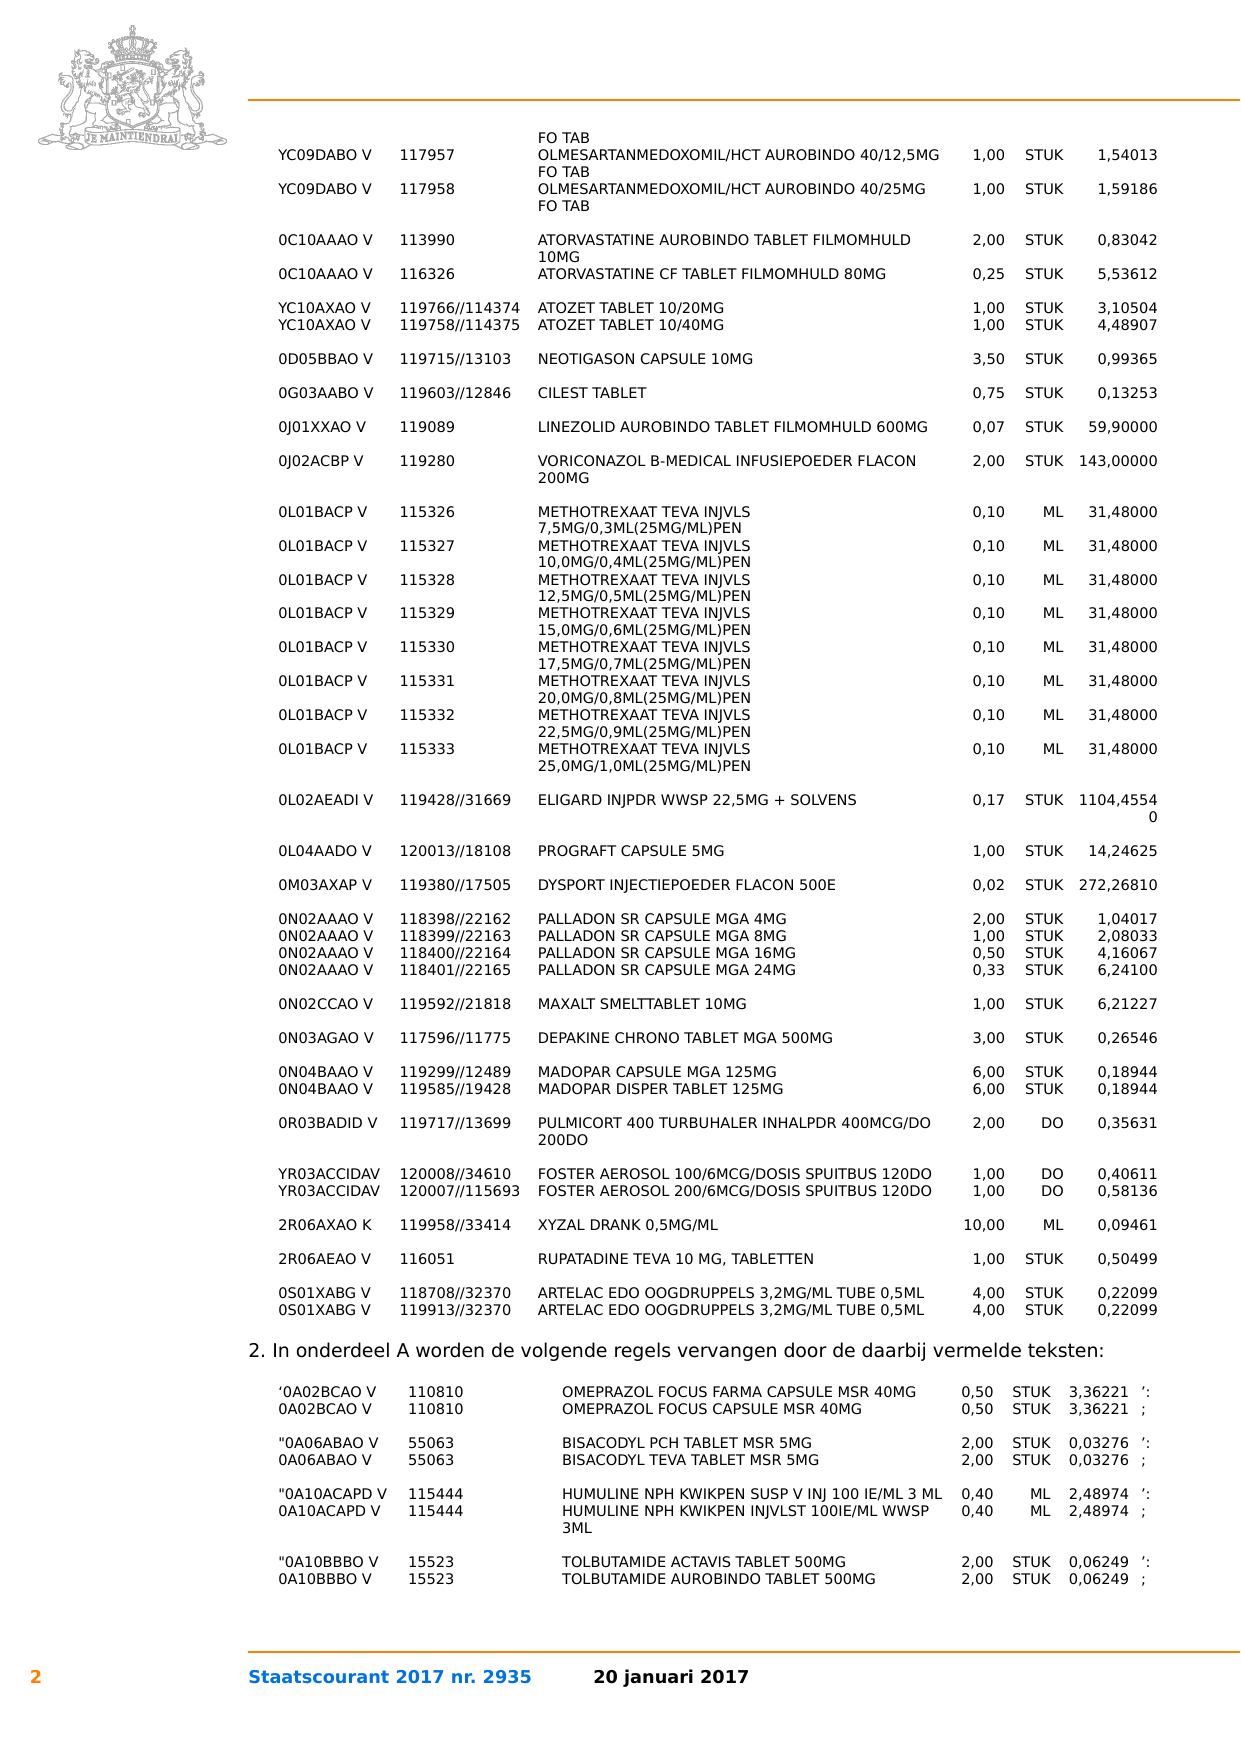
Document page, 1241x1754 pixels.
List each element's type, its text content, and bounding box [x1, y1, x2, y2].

table_cell [278, 130, 393, 147]
text 2. In onderdeel A worden de volgende regels vervangen door de daarbij vermelde teksten: [248, 1340, 1163, 1362]
table_cell 118398//22162 [394, 911, 532, 928]
table_cell PALLADON SR CAPSULE MGA 16MG [532, 945, 956, 962]
table_cell [956, 402, 1011, 418]
table_cell 31,48000 [1069, 571, 1163, 605]
picture [38, 25, 227, 150]
table_cell 1,00 [956, 996, 1011, 1013]
table_cell 119758//114375 [394, 317, 532, 334]
table_cell DEPAKINE CHRONO TABLET MGA 500MG [532, 1030, 956, 1047]
table_cell [278, 368, 393, 384]
table_cell 1,00 [956, 1166, 1011, 1183]
table_cell [956, 368, 1011, 384]
table_cell 0A10ACAPD V [278, 1503, 402, 1537]
table_cell NEOTIGASON CAPSULE 10MG [532, 351, 956, 368]
table_cell [532, 334, 956, 351]
table_cell HUMULINE NPH KWIKPEN SUSP V INJ 100 IE/ML 3 ML [556, 1486, 949, 1503]
table_cell 0,03276 [1056, 1452, 1135, 1469]
table_cell [402, 1588, 556, 1605]
table_cell STUK [1011, 181, 1069, 215]
table_header 110810 [402, 1384, 556, 1401]
table_cell [1011, 130, 1069, 147]
table_cell 31,48000 [1069, 639, 1163, 673]
table_cell ML [1011, 707, 1069, 741]
table_cell 119913//32370 [394, 1301, 532, 1318]
table_cell 0L01BACP V [278, 673, 393, 707]
table_cell 2,08033 [1069, 928, 1163, 945]
table_cell 2,00 [949, 1571, 999, 1588]
table_cell [278, 436, 393, 452]
table_cell [278, 283, 393, 300]
table_cell ; [1135, 1401, 1163, 1418]
table_cell [556, 1537, 949, 1554]
table_cell 119380//17505 [394, 877, 532, 894]
table_cell [1069, 368, 1163, 384]
table_cell TOLBUTAMIDE AUROBINDO TABLET 500MG [556, 1571, 949, 1588]
table_cell FOSTER AEROSOL 200/6MCG/DOSIS SPUITBUS 120DO [532, 1183, 956, 1199]
table_cell 6,00 [956, 1064, 1011, 1081]
table_cell YC10AXAO V [278, 300, 393, 317]
table_cell 119958//33414 [394, 1217, 532, 1233]
table_cell 119299//12489 [394, 1064, 532, 1081]
table_cell VORICONAZOL B-MEDICAL INFUSIEPOEDER FLACON 200MG [532, 453, 956, 486]
table_cell STUK [1011, 877, 1069, 894]
table_cell [1011, 860, 1069, 877]
table_cell 0L01BACP V [278, 639, 393, 673]
table_cell [956, 436, 1011, 452]
table_cell [1011, 215, 1069, 232]
table_cell [999, 1588, 1056, 1605]
table_cell 118401//22165 [394, 962, 532, 979]
table_cell 0C10AAAO V [278, 232, 393, 266]
table_cell 4,48907 [1069, 317, 1163, 334]
table_cell 0N04BAAO V [278, 1081, 393, 1098]
table_cell 2R06AXAO K [278, 1217, 393, 1233]
table_cell 119428//31669 [394, 792, 532, 826]
table_cell [532, 368, 956, 384]
table_cell [949, 1537, 999, 1554]
table_cell 143,00000 [1069, 453, 1163, 486]
table_cell 0,09461 [1069, 1217, 1163, 1233]
table_cell 0L01BACP V [278, 571, 393, 605]
table_cell 115329 [394, 605, 532, 639]
table_cell [1069, 860, 1163, 877]
table_cell ATORVASTATINE CF TABLET FILMOMHULD 80MG [532, 266, 956, 283]
table_cell [1069, 334, 1163, 351]
table_cell [532, 894, 956, 911]
table_cell STUK [1011, 1301, 1069, 1318]
table_cell RUPATADINE TEVA 10 MG, TABLETTEN [532, 1251, 956, 1267]
table_cell 0A06ABAO V [278, 1452, 402, 1469]
table_header OMEPRAZOL FOCUS FARMA CAPSULE MSR 40MG [556, 1384, 949, 1401]
table_cell STUK [1011, 1251, 1069, 1267]
table_cell [556, 1588, 949, 1605]
table_cell 55063 [402, 1452, 556, 1469]
table_cell METHOTREXAAT TEVA INJVLS 22,5MG/0,9ML(25MG/ML)PEN [532, 707, 956, 741]
table_cell 31,48000 [1069, 538, 1163, 571]
table_cell [532, 1013, 956, 1030]
table_cell [278, 334, 393, 351]
table_cell STUK [1011, 792, 1069, 826]
table_cell 6,21227 [1069, 996, 1163, 1013]
table_header ‘0A02BCAO V [278, 1384, 402, 1401]
table_cell MADOPAR CAPSULE MGA 125MG [532, 1064, 956, 1081]
table_cell 0,18944 [1069, 1064, 1163, 1081]
table_cell 110810 [402, 1401, 556, 1418]
table_cell 1,04017 [1069, 911, 1163, 928]
table_cell 55063 [402, 1435, 556, 1452]
table_cell [1011, 368, 1069, 384]
table_cell [394, 1234, 532, 1251]
table_cell 59,90000 [1069, 419, 1163, 436]
table_cell [999, 1469, 1056, 1486]
table_cell PROGRAFT CAPSULE 5MG [532, 843, 956, 860]
table_cell [956, 486, 1011, 503]
table_cell [394, 402, 532, 418]
table_cell ML [1011, 741, 1069, 775]
table_cell [1011, 283, 1069, 300]
table_cell 115330 [394, 639, 532, 673]
table_cell 0G03AABO V [278, 385, 393, 402]
table_cell [394, 1098, 532, 1115]
table_cell [999, 1418, 1056, 1435]
table_cell 2,00 [949, 1554, 999, 1571]
table_cell [556, 1418, 949, 1435]
table_cell METHOTREXAAT TEVA INJVLS 17,5MG/0,7ML(25MG/ML)PEN [532, 639, 956, 673]
table_cell [532, 1200, 956, 1217]
table_cell 5,53612 [1069, 266, 1163, 283]
table_cell 1,00 [956, 181, 1011, 215]
table_cell 4,00 [956, 1285, 1011, 1301]
table_cell [532, 1047, 956, 1064]
table_cell YC09DABO V [278, 181, 393, 215]
table_cell [1069, 402, 1163, 418]
table_cell METHOTREXAAT TEVA INJVLS 7,5MG/0,3ML(25MG/ML)PEN [532, 504, 956, 537]
table_cell ATOZET TABLET 10/20MG [532, 300, 956, 317]
table_cell MADOPAR DISPER TABLET 125MG [532, 1081, 956, 1098]
table_cell [278, 486, 393, 503]
table_cell 115327 [394, 538, 532, 571]
table_cell [956, 1200, 1011, 1217]
table_cell [1011, 894, 1069, 911]
table_cell YR03ACCIDAV [278, 1166, 393, 1183]
table_cell PULMICORT 400 TURBUHALER INHALPDR 400MCG/DO 200DO [532, 1115, 956, 1149]
table_cell [394, 486, 532, 503]
table_cell 115331 [394, 673, 532, 707]
table_cell STUK [999, 1571, 1056, 1588]
table_cell 0,40611 [1069, 1166, 1163, 1183]
table_cell 15523 [402, 1571, 556, 1588]
table_cell 1,00 [956, 1251, 1011, 1267]
table_cell [278, 1149, 393, 1166]
table_cell 3,10504 [1069, 300, 1163, 317]
table_cell 0,10 [956, 707, 1011, 741]
table_cell 0M03AXAP V [278, 877, 393, 894]
table_cell [1011, 1013, 1069, 1030]
table_cell 0,10 [956, 741, 1011, 775]
table_cell PALLADON SR CAPSULE MGA 8MG [532, 928, 956, 945]
table_cell ; [1135, 1571, 1163, 1588]
table_cell 119603//12846 [394, 385, 532, 402]
table_cell 0,40 [949, 1503, 999, 1537]
table_cell [1011, 1149, 1069, 1166]
table_cell [956, 1098, 1011, 1115]
table_cell YC09DABO V [278, 147, 393, 181]
table_cell 0,10 [956, 504, 1011, 537]
table_cell 0N04BAAO V [278, 1064, 393, 1081]
table_cell 0N02AAAO V [278, 945, 393, 962]
table_cell 31,48000 [1069, 673, 1163, 707]
table_cell OLMESARTANMEDOXOMIL/HCT AUROBINDO 40/12,5MG FO TAB [532, 147, 956, 181]
table_cell [532, 826, 956, 843]
table_cell [956, 130, 1011, 147]
table_cell 3,36221 [1056, 1401, 1135, 1418]
table_cell DO [1011, 1115, 1069, 1149]
table_cell [1011, 1234, 1069, 1251]
table_cell [956, 775, 1011, 792]
table_cell BISACODYL TEVA TABLET MSR 5MG [556, 1452, 949, 1469]
table_cell 0L01BACP V [278, 605, 393, 639]
table_cell 10,00 [956, 1217, 1011, 1233]
table_cell [1069, 1234, 1163, 1251]
table_header STUK [999, 1384, 1056, 1401]
table_cell [1011, 436, 1069, 452]
table_cell XYZAL DRANK 0,5MG/ML [532, 1217, 956, 1233]
table_cell [1011, 826, 1069, 843]
table_cell [278, 894, 393, 911]
table_cell [1069, 486, 1163, 503]
table_cell STUK [999, 1401, 1056, 1418]
table_cell STUK [1011, 843, 1069, 860]
table_cell DYSPORT INJECTIEPOEDER FLACON 500E [532, 877, 956, 894]
table_cell 0L02AEADI V [278, 792, 393, 826]
table_cell METHOTREXAAT TEVA INJVLS 20,0MG/0,8ML(25MG/ML)PEN [532, 673, 956, 707]
table_cell ARTELAC EDO OOGDRUPPELS 3,2MG/ML TUBE 0,5ML [532, 1301, 956, 1318]
table_cell 0,25 [956, 266, 1011, 283]
table_cell [402, 1418, 556, 1435]
table_cell STUK [1011, 453, 1069, 486]
table_cell [278, 979, 393, 996]
table_cell [956, 860, 1011, 877]
table_cell [956, 215, 1011, 232]
table_cell 119592//21818 [394, 996, 532, 1013]
table_cell ARTELAC EDO OOGDRUPPELS 3,2MG/ML TUBE 0,5ML [532, 1285, 956, 1301]
table_cell [278, 1234, 393, 1251]
table_cell STUK [999, 1452, 1056, 1469]
table_cell [1069, 1149, 1163, 1166]
table_cell STUK [1011, 911, 1069, 928]
table_cell [532, 1149, 956, 1166]
table_cell 116051 [394, 1251, 532, 1267]
table_cell 0N02CCAO V [278, 996, 393, 1013]
table_cell [278, 775, 393, 792]
table_cell STUK [1011, 147, 1069, 181]
table_cell [1069, 130, 1163, 147]
table_cell [394, 368, 532, 384]
table_cell ML [1011, 639, 1069, 673]
table_cell 15523 [402, 1554, 556, 1571]
table_cell METHOTREXAAT TEVA INJVLS 12,5MG/0,5ML(25MG/ML)PEN [532, 571, 956, 605]
table_cell 118708//32370 [394, 1285, 532, 1301]
table_cell 0,22099 [1069, 1285, 1163, 1301]
table_cell [1135, 1418, 1163, 1435]
table_cell [1069, 826, 1163, 843]
table_header ’: [1135, 1384, 1163, 1401]
table_cell 0A02BCAO V [278, 1401, 402, 1418]
table_cell 2,48974 [1056, 1503, 1135, 1537]
table_cell 117596//11775 [394, 1030, 532, 1047]
table_cell [532, 775, 956, 792]
table_cell STUK [1011, 996, 1069, 1013]
table_cell BISACODYL PCH TABLET MSR 5MG [556, 1435, 949, 1452]
table_cell [956, 894, 1011, 911]
table_cell ML [1011, 504, 1069, 537]
table_cell [278, 1047, 393, 1064]
table_cell STUK [1011, 317, 1069, 334]
table_cell 115328 [394, 571, 532, 605]
table_cell [532, 1098, 956, 1115]
table_cell 119089 [394, 419, 532, 436]
table_cell [1069, 1268, 1163, 1284]
table_cell STUK [1011, 232, 1069, 266]
table_cell 120007//115693 [394, 1183, 532, 1199]
table_cell [1011, 979, 1069, 996]
table_cell [278, 826, 393, 843]
table_cell [394, 130, 532, 147]
table_cell 0N02AAAO V [278, 962, 393, 979]
table_cell [394, 979, 532, 996]
table_cell 6,00 [956, 1081, 1011, 1098]
table_cell [999, 1537, 1056, 1554]
table_cell [949, 1588, 999, 1605]
table_cell 120013//18108 [394, 843, 532, 860]
table_cell ML [1011, 571, 1069, 605]
table_cell [532, 436, 956, 452]
table_cell [1069, 1200, 1163, 1217]
table_cell PALLADON SR CAPSULE MGA 4MG [532, 911, 956, 928]
table_cell [956, 826, 1011, 843]
table_cell 116326 [394, 266, 532, 283]
table_cell [532, 860, 956, 877]
table_cell METHOTREXAAT TEVA INJVLS 25,0MG/1,0ML(25MG/ML)PEN [532, 741, 956, 775]
table_cell [1069, 1013, 1163, 1030]
table_cell "0A10BBBO V [278, 1554, 402, 1571]
table_cell [1135, 1537, 1163, 1554]
table_cell [532, 486, 956, 503]
table_cell 0,35631 [1069, 1115, 1163, 1149]
table_cell 0,07 [956, 419, 1011, 436]
table_cell STUK [1011, 962, 1069, 979]
table_cell [1056, 1588, 1135, 1605]
table_cell [394, 826, 532, 843]
table_cell 115444 [402, 1503, 556, 1537]
table_cell STUK [1011, 300, 1069, 317]
table_cell [956, 979, 1011, 996]
table_cell [956, 1013, 1011, 1030]
table_cell 0,26546 [1069, 1030, 1163, 1047]
table_cell ML [1011, 673, 1069, 707]
table_cell STUK [999, 1435, 1056, 1452]
table_cell 0,83042 [1069, 232, 1163, 266]
table_cell HUMULINE NPH KWIKPEN INJVLST 100IE/ML WWSP 3ML [556, 1503, 949, 1537]
table_cell 0,75 [956, 385, 1011, 402]
table_cell [1069, 894, 1163, 911]
table_cell [956, 283, 1011, 300]
table_cell [402, 1537, 556, 1554]
table_cell 0N02AAAO V [278, 928, 393, 945]
table_cell 1,00 [956, 843, 1011, 860]
table_cell ATOZET TABLET 10/40MG [532, 317, 956, 334]
table_cell ML [999, 1486, 1056, 1503]
table_cell [532, 402, 956, 418]
table_cell ML [1011, 1217, 1069, 1233]
table_cell [278, 1268, 393, 1284]
table_cell [278, 1537, 402, 1554]
table_cell 119715//13103 [394, 351, 532, 368]
table_cell [1011, 1098, 1069, 1115]
table_cell [394, 1149, 532, 1166]
table_cell [394, 1200, 532, 1217]
table_cell 0,58136 [1069, 1183, 1163, 1199]
table_cell 0,33 [956, 962, 1011, 979]
table_cell [278, 1418, 402, 1435]
table_cell STUK [1011, 1081, 1069, 1098]
table_cell 2,00 [956, 453, 1011, 486]
table_cell [1011, 775, 1069, 792]
table_cell 0,03276 [1056, 1435, 1135, 1452]
table_cell 1,00 [956, 1183, 1011, 1199]
table_cell DO [1011, 1166, 1069, 1183]
table_cell [1135, 1588, 1163, 1605]
table_cell ATORVASTATINE AUROBINDO TABLET FILMOMHULD 10MG [532, 232, 956, 266]
table_cell 0J02ACBP V [278, 453, 393, 486]
table_cell [556, 1469, 949, 1486]
table_cell METHOTREXAAT TEVA INJVLS 10,0MG/0,4ML(25MG/ML)PEN [532, 538, 956, 571]
table_cell STUK [1011, 1030, 1069, 1047]
table_cell 4,00 [956, 1301, 1011, 1318]
table_cell [532, 215, 956, 232]
table_cell 113990 [394, 232, 532, 266]
table_cell [1011, 1200, 1069, 1217]
table_cell [1056, 1418, 1135, 1435]
table_cell [394, 1268, 532, 1284]
table_cell 0A10BBBO V [278, 1571, 402, 1588]
table_cell 0J01XXAO V [278, 419, 393, 436]
table_cell 0N02AAAO V [278, 911, 393, 928]
table_cell 0,06249 [1056, 1554, 1135, 1571]
table_cell [278, 1588, 402, 1605]
table_cell [949, 1469, 999, 1486]
table_cell [394, 860, 532, 877]
table_header 0,50 [949, 1384, 999, 1401]
table_cell [278, 1200, 393, 1217]
table_cell 14,24625 [1069, 843, 1163, 860]
table_cell [394, 1013, 532, 1030]
table_cell [1011, 1047, 1069, 1064]
table_cell 0,10 [956, 639, 1011, 673]
table_cell [949, 1418, 999, 1435]
table_cell 1,59186 [1069, 181, 1163, 215]
table_cell 1104,45540 [1069, 792, 1163, 826]
table_cell "0A10ACAPD V [278, 1486, 402, 1503]
table_cell MAXALT SMELTTABLET 10MG [532, 996, 956, 1013]
table_cell 2,00 [956, 232, 1011, 266]
table_cell "0A06ABAO V [278, 1435, 402, 1452]
table_cell 0,40 [949, 1486, 999, 1503]
table_cell 31,48000 [1069, 605, 1163, 639]
table_cell ML [1011, 538, 1069, 571]
table_cell 0,10 [956, 538, 1011, 571]
table_cell 0,13253 [1069, 385, 1163, 402]
table_cell [394, 436, 532, 452]
table_cell OMEPRAZOL FOCUS CAPSULE MSR 40MG [556, 1401, 949, 1418]
table_cell 1,00 [956, 300, 1011, 317]
table_cell [278, 402, 393, 418]
table_cell 1,00 [956, 317, 1011, 334]
table_cell [1069, 979, 1163, 996]
table_cell [394, 775, 532, 792]
table_cell CILEST TABLET [532, 385, 956, 402]
table_cell 0L01BACP V [278, 707, 393, 741]
table_cell OLMESARTANMEDOXOMIL/HCT AUROBINDO 40/25MG FO TAB [532, 181, 956, 215]
table_cell [956, 1234, 1011, 1251]
table_cell 115326 [394, 504, 532, 537]
table_cell [956, 334, 1011, 351]
table_cell [278, 1098, 393, 1115]
table_cell 0L01BACP V [278, 538, 393, 571]
table_cell [1011, 402, 1069, 418]
table_cell 0,22099 [1069, 1301, 1163, 1318]
table_cell 2,00 [956, 911, 1011, 928]
table_cell [394, 334, 532, 351]
table_cell ’: [1135, 1435, 1163, 1452]
table_header 3,36221 [1056, 1384, 1135, 1401]
table_cell 31,48000 [1069, 741, 1163, 775]
table_cell 0L04AADO V [278, 843, 393, 860]
table_cell 0N03AGAO V [278, 1030, 393, 1047]
table_cell [532, 283, 956, 300]
table_cell ; [1135, 1452, 1163, 1469]
table_cell 3,00 [956, 1030, 1011, 1047]
table_cell [1069, 775, 1163, 792]
table_cell 0S01XABG V [278, 1301, 393, 1318]
table_cell 119280 [394, 453, 532, 486]
table_cell STUK [999, 1554, 1056, 1571]
table_cell LINEZOLID AUROBINDO TABLET FILMOMHULD 600MG [532, 419, 956, 436]
table_cell DO [1011, 1183, 1069, 1199]
table_cell [532, 979, 956, 996]
table_cell [956, 1149, 1011, 1166]
table_cell 0S01XABG V [278, 1285, 393, 1301]
table_cell 0,17 [956, 792, 1011, 826]
table_cell [278, 860, 393, 877]
table_cell 0,99365 [1069, 351, 1163, 368]
table_cell [394, 283, 532, 300]
table_cell STUK [1011, 1064, 1069, 1081]
table_cell 0R03BADID V [278, 1115, 393, 1149]
table_cell ’: [1135, 1554, 1163, 1571]
table_cell ; [1135, 1503, 1163, 1537]
table_cell [278, 215, 393, 232]
table_cell [1069, 1047, 1163, 1064]
table_cell 0C10AAAO V [278, 266, 393, 283]
table_cell FOSTER AEROSOL 100/6MCG/DOSIS SPUITBUS 120DO [532, 1166, 956, 1183]
table_cell 117958 [394, 181, 532, 215]
table_cell 1,00 [956, 147, 1011, 181]
table_cell [278, 1469, 402, 1486]
table_cell 0,10 [956, 605, 1011, 639]
table_cell 0,02 [956, 877, 1011, 894]
table_cell [1011, 334, 1069, 351]
table_cell [1069, 1098, 1163, 1115]
table_cell 115444 [402, 1486, 556, 1503]
table_cell 117957 [394, 147, 532, 181]
table_cell 0L01BACP V [278, 504, 393, 537]
table_cell ML [1011, 605, 1069, 639]
table_cell 2,00 [956, 1115, 1011, 1149]
table_cell 0,10 [956, 673, 1011, 707]
table_cell 0L01BACP V [278, 741, 393, 775]
table_cell 31,48000 [1069, 504, 1163, 537]
table_cell 115333 [394, 741, 532, 775]
table_cell STUK [1011, 928, 1069, 945]
table_cell [1011, 486, 1069, 503]
table_cell STUK [1011, 419, 1069, 436]
table_cell ’: [1135, 1486, 1163, 1503]
table_cell 0,10 [956, 571, 1011, 605]
table_cell [1069, 215, 1163, 232]
table_cell 119585//19428 [394, 1081, 532, 1098]
table_cell [532, 1268, 956, 1284]
table_cell [1069, 436, 1163, 452]
table_cell [394, 894, 532, 911]
table_cell 6,24100 [1069, 962, 1163, 979]
table_cell 2R06AEAO V [278, 1251, 393, 1267]
table_cell 1,54013 [1069, 147, 1163, 181]
table_cell 0,18944 [1069, 1081, 1163, 1098]
table_cell 0,06249 [1056, 1571, 1135, 1588]
table_cell [394, 1047, 532, 1064]
table_cell YC10AXAO V [278, 317, 393, 334]
table_cell [1011, 1268, 1069, 1284]
table_cell 118399//22163 [394, 928, 532, 945]
table_cell 31,48000 [1069, 707, 1163, 741]
table_cell 3,50 [956, 351, 1011, 368]
table_cell [1069, 283, 1163, 300]
table_cell 2,00 [949, 1435, 999, 1452]
table_cell STUK [1011, 266, 1069, 283]
table_cell 4,16067 [1069, 945, 1163, 962]
table_cell 0,50499 [1069, 1251, 1163, 1267]
table_cell 1,00 [956, 928, 1011, 945]
table_cell 2,48974 [1056, 1486, 1135, 1503]
table_cell 0D05BBAO V [278, 351, 393, 368]
table_cell STUK [1011, 351, 1069, 368]
table_cell [402, 1469, 556, 1486]
table_cell FO TAB [532, 130, 956, 147]
table_cell METHOTREXAAT TEVA INJVLS 15,0MG/0,6ML(25MG/ML)PEN [532, 605, 956, 639]
table_cell 0,50 [949, 1401, 999, 1418]
table_cell TOLBUTAMIDE ACTAVIS TABLET 500MG [556, 1554, 949, 1571]
table_cell 2,00 [949, 1452, 999, 1469]
table_cell STUK [1011, 1285, 1069, 1301]
table_cell STUK [1011, 385, 1069, 402]
table_cell STUK [1011, 945, 1069, 962]
table_cell [1056, 1469, 1135, 1486]
table_cell [956, 1268, 1011, 1284]
table_cell [394, 215, 532, 232]
table_cell [1056, 1537, 1135, 1554]
table_cell 119717//13699 [394, 1115, 532, 1149]
table_cell 115332 [394, 707, 532, 741]
table_cell YR03ACCIDAV [278, 1183, 393, 1199]
table_cell [1135, 1469, 1163, 1486]
table_cell 118400//22164 [394, 945, 532, 962]
table_cell [532, 1234, 956, 1251]
table_cell 120008//34610 [394, 1166, 532, 1183]
table_cell [278, 1013, 393, 1030]
table_cell 119766//114374 [394, 300, 532, 317]
table_cell 272,26810 [1069, 877, 1163, 894]
table_cell ELIGARD INJPDR WWSP 22,5MG + SOLVENS [532, 792, 956, 826]
table_cell 0,50 [956, 945, 1011, 962]
table_cell PALLADON SR CAPSULE MGA 24MG [532, 962, 956, 979]
table_cell [956, 1047, 1011, 1064]
table_cell ML [999, 1503, 1056, 1537]
